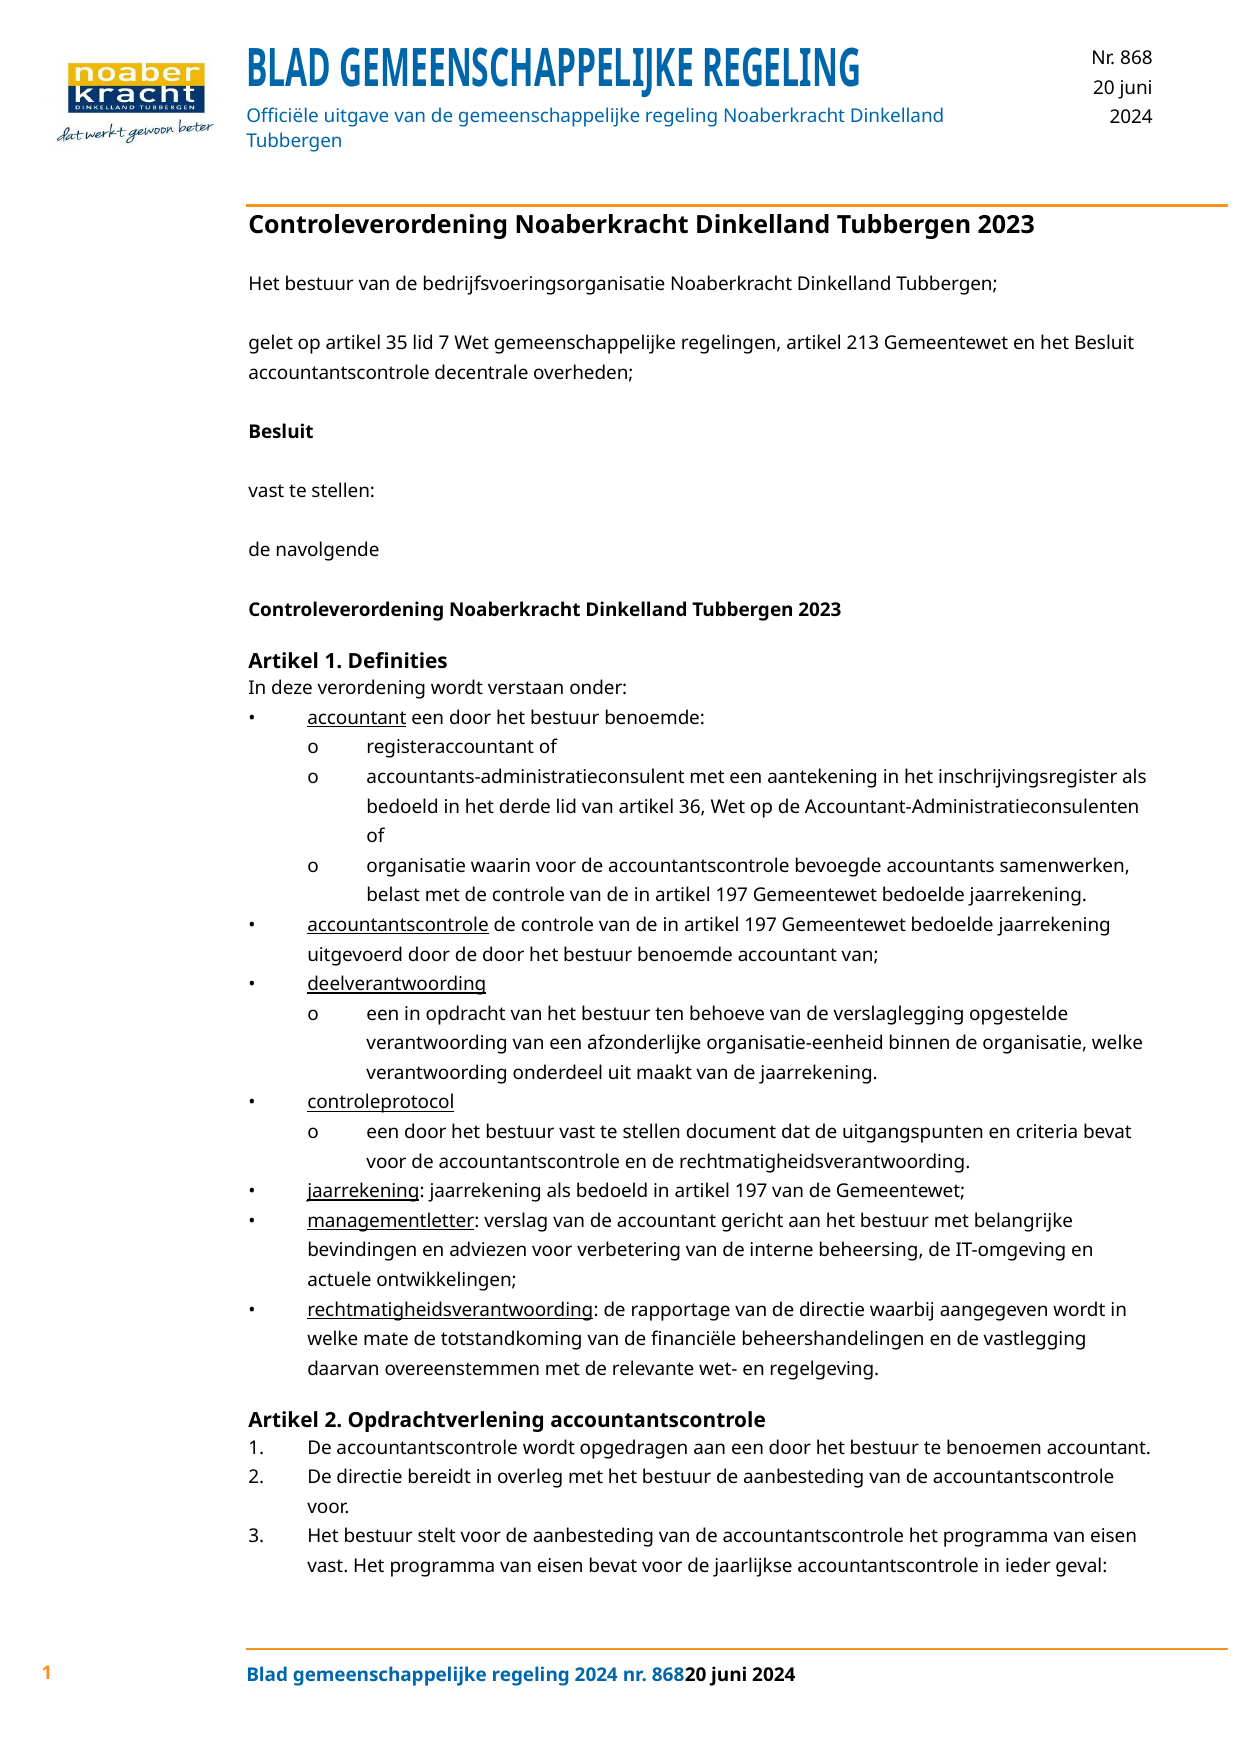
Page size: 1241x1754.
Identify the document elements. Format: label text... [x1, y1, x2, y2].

list accountant een door het bestuur benoemde: [248, 704, 1152, 730]
text In deze verordening wordt verstaan onder: [248, 674, 1152, 700]
list rechtmatigheidsverantwoording: de rapportage van de directie waarbij aangegeven wordt in welke mate de totstandkoming van de financiële beheershandelingen en de vastlegging daarvan overeenstemmen met de relevante wet- en regelgeving. [248, 1296, 1152, 1381]
list organisatie waarin voor de accountantscontrole bevoegde accountants samenwerken, belast met de controle van de in artikel 197 Gemeentewet bedoelde jaarrekening. [307, 852, 1152, 907]
text gelet op artikel 35 lid 7 Wet gemeenschappelijke regelingen, artikel 213 Gemeentewet en het Besluit accountantscontrole decentrale overheden; [248, 329, 1152, 385]
list accountants-administratieconsulent met een aantekening in het inschrijvingsregister als bedoeld in het derde lid van artikel 36, Wet op de Accountant-Administratieconsulenten of [307, 763, 1152, 848]
list managementletter: verslag van de accountant gericht aan het bestuur met belangrijke bevindingen en adviezen voor verbetering van de interne beheersing, de IT-omgeving en actuele ontwikkelingen; [248, 1207, 1152, 1292]
text vast te stellen: [248, 477, 1152, 503]
text Besluit [248, 418, 1152, 444]
list Het bestuur stelt voor de aanbesteding van de accountantscontrole het programma van eisen vast. Het programma van eisen bevat voor de jaarlijkse accountantscontrole in ieder geval: [248, 1523, 1152, 1578]
text Artikel 1. Definities [248, 646, 1152, 674]
list De accountantscontrole wordt opgedragen aan een door het bestuur te benoemen accountant. [248, 1434, 1152, 1459]
list deelverantwoording [248, 970, 1152, 996]
list een in opdracht van het bestuur ten behoeve van de verslaglegging opgestelde verantwoording van een afzonderlijke organisatie-eenheid binnen de organisatie, welke verantwoording onderdeel uit maakt van de jaarrekening. [307, 1000, 1152, 1085]
list een door het bestuur vast te stellen document dat de uitgangspunten en criteria bevat voor de accountantscontrole en de rechtmatigheidsverantwoording. [307, 1118, 1152, 1174]
list De directie bereidt in overleg met het bestuur de aanbesteding van de accountantscontrole voor. [248, 1463, 1152, 1519]
text de navolgende [248, 537, 1152, 562]
text Artikel 2. Opdrachtverlening accountantscontrole [248, 1405, 1152, 1434]
list registeraccountant of [307, 734, 1152, 759]
picture [41, 47, 231, 172]
text Controleverordening Noaberkracht Dinkelland Tubbergen 2023 [248, 207, 1152, 241]
text Het bestuur van de bedrijfsvoeringsorganisatie Noaberkracht Dinkelland Tubbergen; [248, 270, 1152, 296]
list accountantscontrole de controle van de in artikel 197 Gemeentewet bedoelde jaarrekening uitgevoerd door de door het bestuur benoemde accountant van; [248, 911, 1152, 967]
list jaarrekening: jaarrekening als bedoeld in artikel 197 van de Gemeentewet; [248, 1177, 1152, 1203]
list controleprotocol [248, 1089, 1152, 1114]
text Controleverordening Noaberkracht Dinkelland Tubbergen 2023 [248, 596, 1152, 621]
